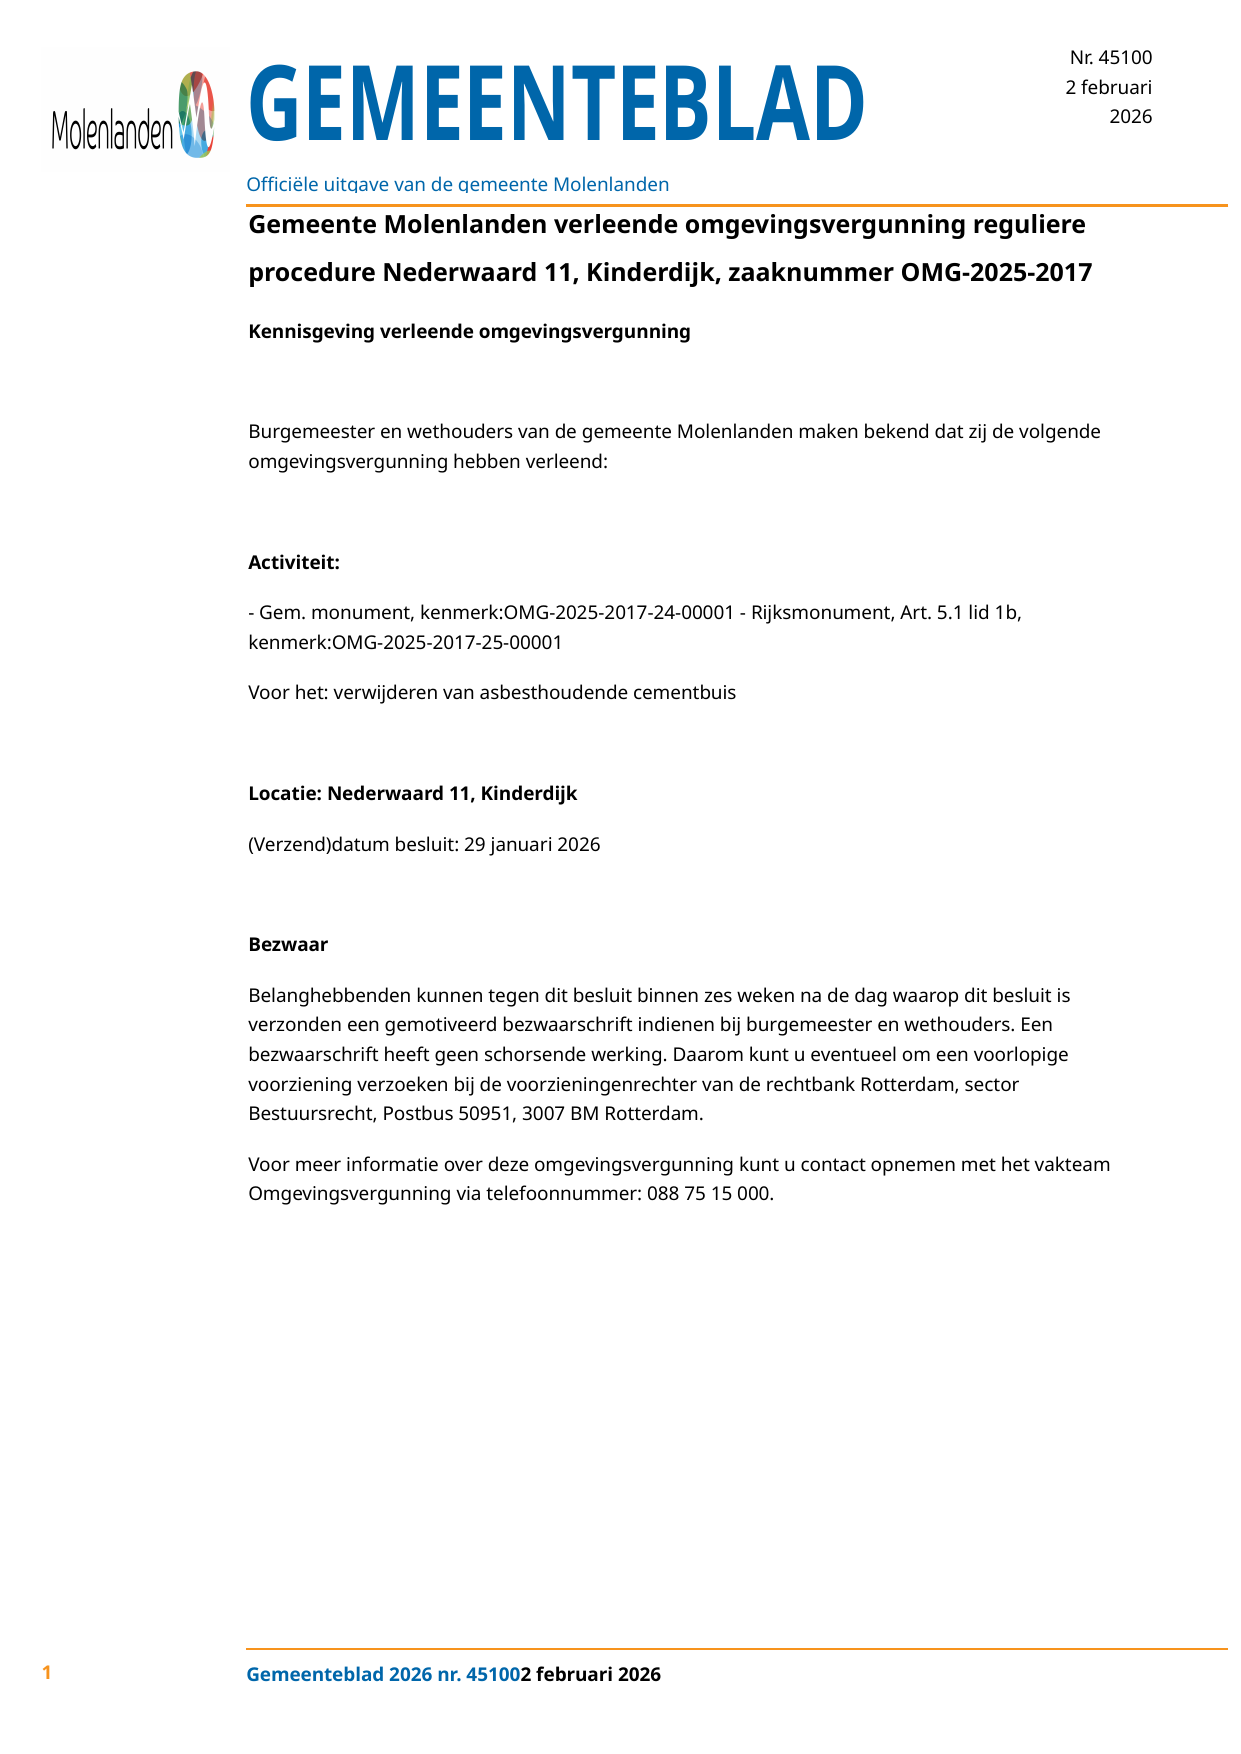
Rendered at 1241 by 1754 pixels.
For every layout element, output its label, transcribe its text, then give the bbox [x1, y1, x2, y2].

text Locatie: Nederwaard 11, Kinderdijk [248, 780, 1152, 806]
picture [41, 47, 231, 172]
text Voor het: verwijderen van asbesthoudende cementbuis [248, 679, 1152, 705]
text Burgemeester en wethouders van de gemeente Molenlanden maken bekend dat zij de volgende omgevingsvergunning hebben verleend: [248, 419, 1152, 474]
text (Verzend)datum besluit: 29 januari 2026 [248, 831, 1152, 857]
text Activiteit: [248, 549, 1152, 575]
text Gemeente Molenlanden verleende omgevingsvergunning reguliere procedure Nederwaard 11, Kinderdijk, zaaknummer OMG-2025-2017 [248, 207, 1152, 288]
text Belanghebbenden kunnen tegen dit besluit binnen zes weken na de dag waarop dit besluit is verzonden een gemotiveerd bezwaarschrift indienen bij burgemeester en wethouders. Een bezwaarschrift heeft geen schorsende werking. Daarom kunt u eventueel om een voorlopige voorziening verzoeken bij de voorzieningenrechter van de rechtbank Rotterdam, sector Bestuursrecht, Postbus 50951, 3007 BM Rotterdam. [248, 982, 1152, 1126]
text - Gem. monument, kenmerk:OMG-2025-2017-24-00001 - Rijksmonument, Art. 5.1 lid 1b, kenmerk:OMG-2025-2017-25-00001 [248, 599, 1152, 655]
text Voor meer informatie over deze omgevingsvergunning kunt u contact opnemen met het vakteam Omgevingsvergunning via telefoonnummer: 088 75 15 000. [248, 1151, 1152, 1206]
text Kennisgeving verleende omgevingsvergunning [248, 318, 1152, 344]
text Bezwaar [248, 932, 1152, 957]
